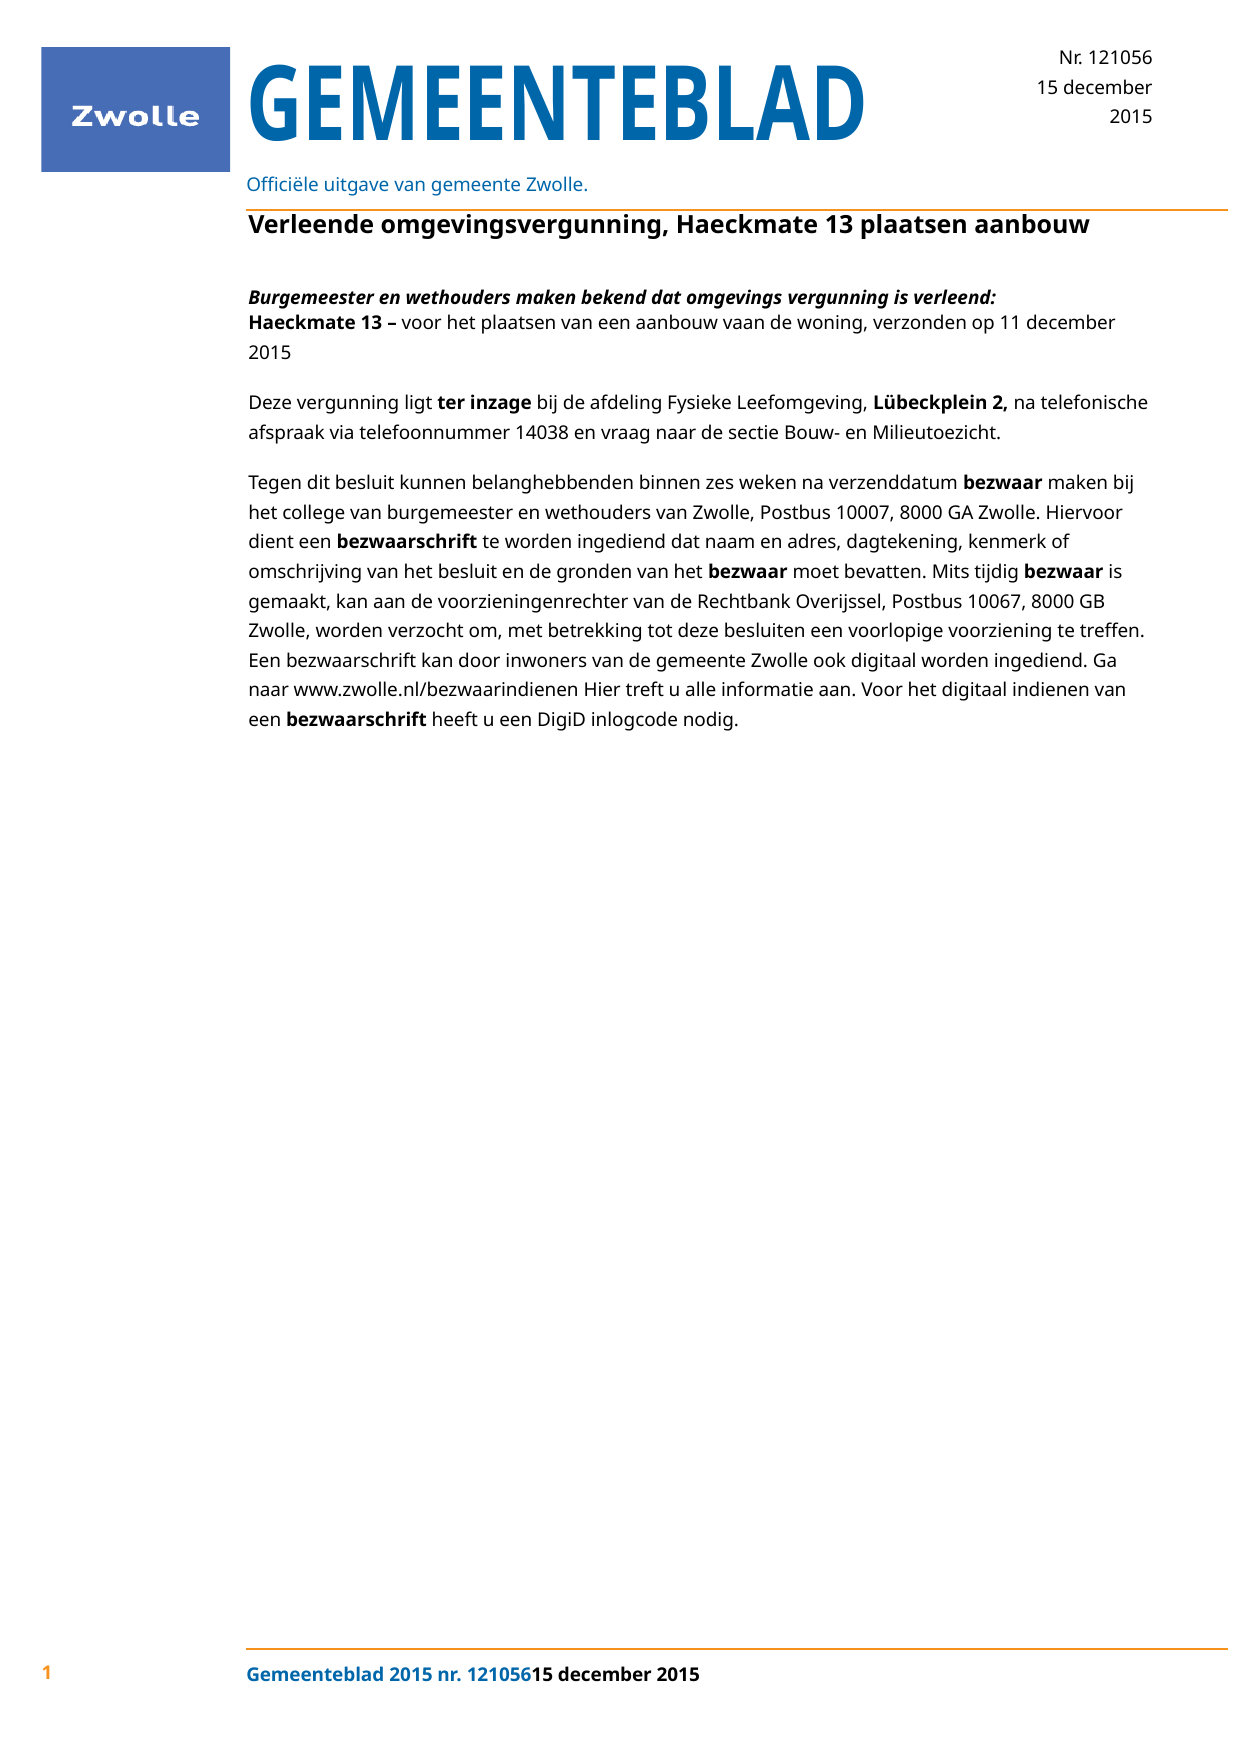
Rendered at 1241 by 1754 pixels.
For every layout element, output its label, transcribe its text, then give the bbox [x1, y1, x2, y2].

text Burgemeester en wethouders maken bekend dat omgevings vergunning is verleend: [248, 284, 1152, 309]
text Tegen dit besluit kunnen belanghebbenden binnen zes weken na verzenddatum bezwaar maken bij het college van burgemeester en wethouders van Zwolle, Postbus 10007, 8000 GA Zwolle. Hiervoor dient een bezwaarschrift te worden ingediend dat naam en adres, dagtekening, kenmerk of omschrijving van het besluit en de gronden van het bezwaar moet bevatten. Mits tijdig bezwaar is gemaakt, kan aan de voorzieningenrechter van de Rechtbank Overijssel, Postbus 10067, 8000 GB Zwolle, worden verzocht om, met betrekking tot deze besluiten een voorlopige voorziening te treffen. Een bezwaarschrift kan door inwoners van de gemeente Zwolle ook digitaal worden ingediend. Ga naar www.zwolle.nl/bezwaarindienen Hier treft u alle informatie aan. Voor het digitaal indienen van een bezwaarschrift heeft u een DigiD inlogcode nodig. [248, 469, 1152, 732]
picture [41, 47, 231, 172]
text Haeckmate 13 – voor het plaatsen van een aanbouw vaan de woning, verzonden op 11 december 2015 [248, 309, 1152, 365]
text Verleende omgevingsvergunning, Haeckmate 13 plaatsen aanbouw [248, 211, 1152, 241]
text Deze vergunning ligt ter inzage bij de afdeling Fysieke Leefomgeving, Lübeckplein 2, na telefonische afspraak via telefoonnummer 14038 en vraag naar de sectie Bouw- en Milieutoezicht. [248, 389, 1152, 445]
